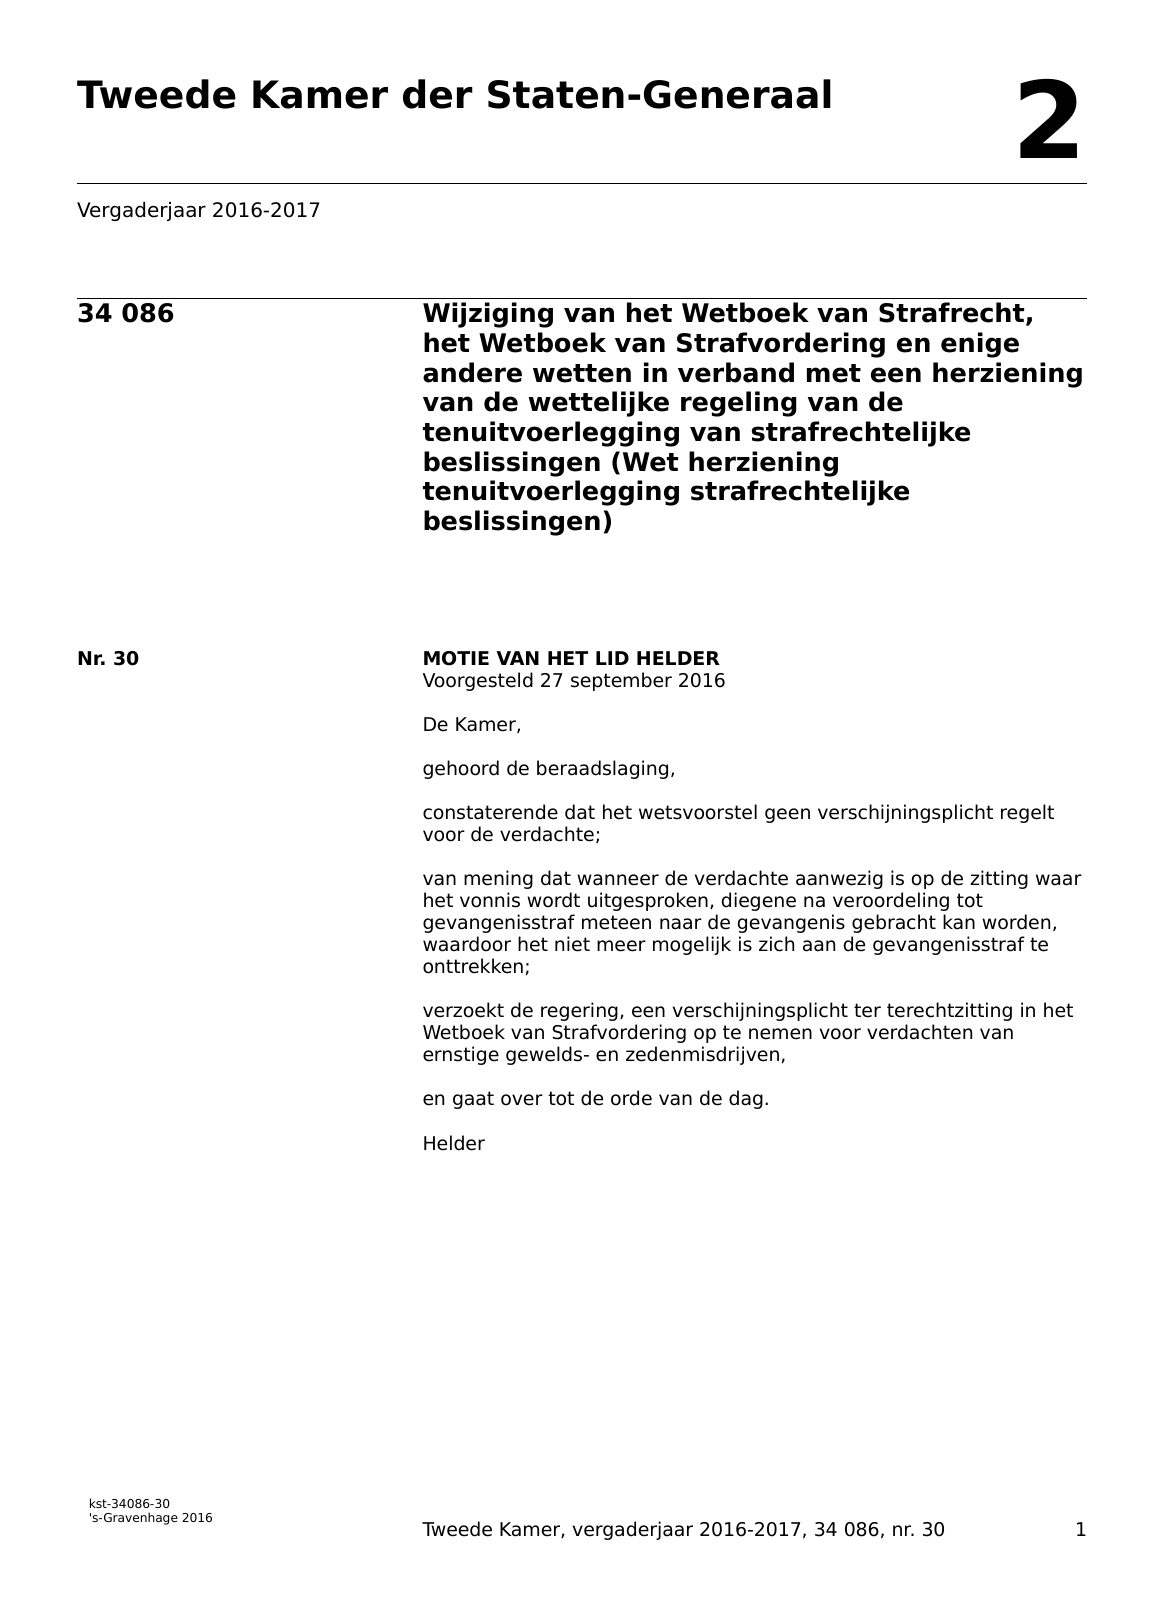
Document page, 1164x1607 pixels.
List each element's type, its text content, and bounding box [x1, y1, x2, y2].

text Voorgesteld 27 september 2016 [422, 669, 1087, 691]
text Helder [422, 1132, 1087, 1154]
table_cell Vergaderjaar 2016-2017 [77, 184, 1087, 298]
text gehoord de beraadslaging, [422, 758, 1087, 780]
text en gaat over tot de orde van de dag. [422, 1088, 1087, 1110]
text De Kamer, [422, 714, 1087, 736]
table_header 2 [886, 59, 1087, 183]
text 's-Gravenhage 2016 [88, 1511, 323, 1525]
text van mening dat wanneer de verdachte aanwezig is op de zitting waar het vonnis wordt uitgesproken, diegene na veroordeling tot gevangenisstraf meteen naar de gevangenis gebracht kan worden, waardoor het niet meer mogelijk is zich aan de gevangenisstraf te onttrekken; [422, 868, 1087, 978]
text kst-34086-30 [88, 1497, 323, 1511]
subtitle 34 086 Wijziging van het Wetboek van Strafrecht, het Wetboek van Strafvordering en enige andere wetten in verband met een herziening van de wettelijke regeling van de tenuitvoerlegging van strafrechtelijke beslissingen (Wet herziening tenuitvoerlegging strafrechtelijke beslissingen) [77, 299, 1087, 536]
table_header Tweede Kamer der Staten-Generaal [77, 59, 886, 183]
text constaterende dat het wetsvoorstel geen verschijningsplicht regelt voor de verdachte; [422, 802, 1087, 846]
text verzoekt de regering, een verschijningsplicht ter terechtzitting in het Wetboek van Strafvordering op te nemen voor verdachten van ernstige gewelds- en zedenmisdrijven, [422, 1000, 1087, 1066]
subtitle Nr. 30 MOTIE VAN HET LID HELDER [77, 647, 1087, 669]
